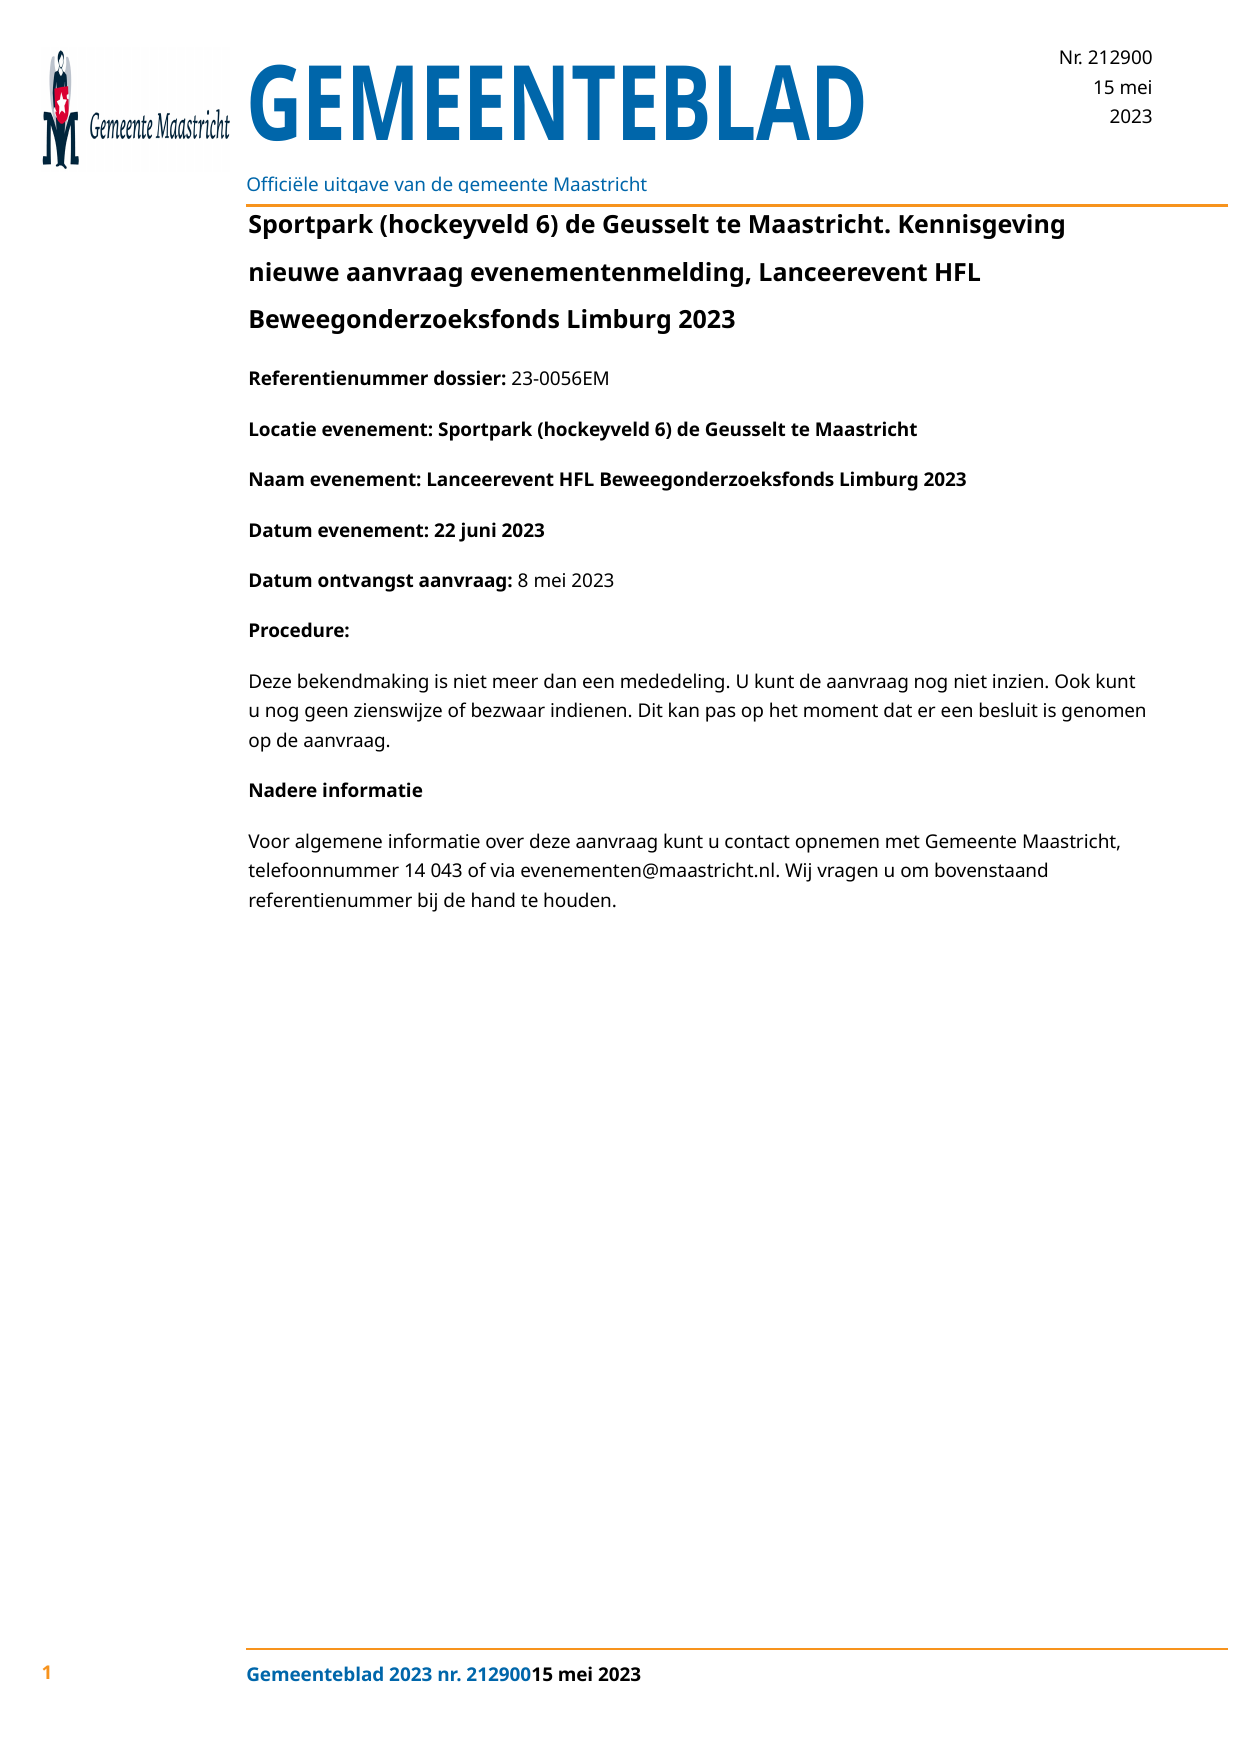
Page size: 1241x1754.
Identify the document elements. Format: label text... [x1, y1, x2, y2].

text Deze bekendmaking is niet meer dan een mededeling. U kunt de aanvraag nog niet inzien. Ook kunt u nog geen zienswijze of bezwaar indienen. Dit kan pas op het moment dat er een besluit is genomen op de aanvraag. [248, 668, 1152, 753]
text Datum evenement: 22 juni 2023 [248, 517, 1152, 542]
picture [41, 47, 231, 172]
text Referentienummer dossier: 23-0056EM [248, 366, 1152, 391]
text Locatie evenement: Sportpark (hockeyveld 6) de Geusselt te Maastricht [248, 416, 1152, 442]
text Nadere informatie [248, 778, 1152, 803]
text Voor algemene informatie over deze aanvraag kunt u contact opnemen met Gemeente Maastricht, telefoonnummer 14 043 of via evenementen@maastricht.nl. Wij vragen u om bovenstaand referentienummer bij de hand te houden. [248, 828, 1152, 913]
text Sportpark (hockeyveld 6) de Geusselt te Maastricht. Kennisgeving nieuwe aanvraag evenementenmelding, Lanceerevent HFL Beweegonderzoeksfonds Limburg 2023 [248, 207, 1152, 336]
text Procedure: [248, 618, 1152, 643]
text Naam evenement: Lanceerevent HFL Beweegonderzoeksfonds Limburg 2023 [248, 466, 1152, 492]
text Datum ontvangst aanvraag: 8 mei 2023 [248, 567, 1152, 593]
